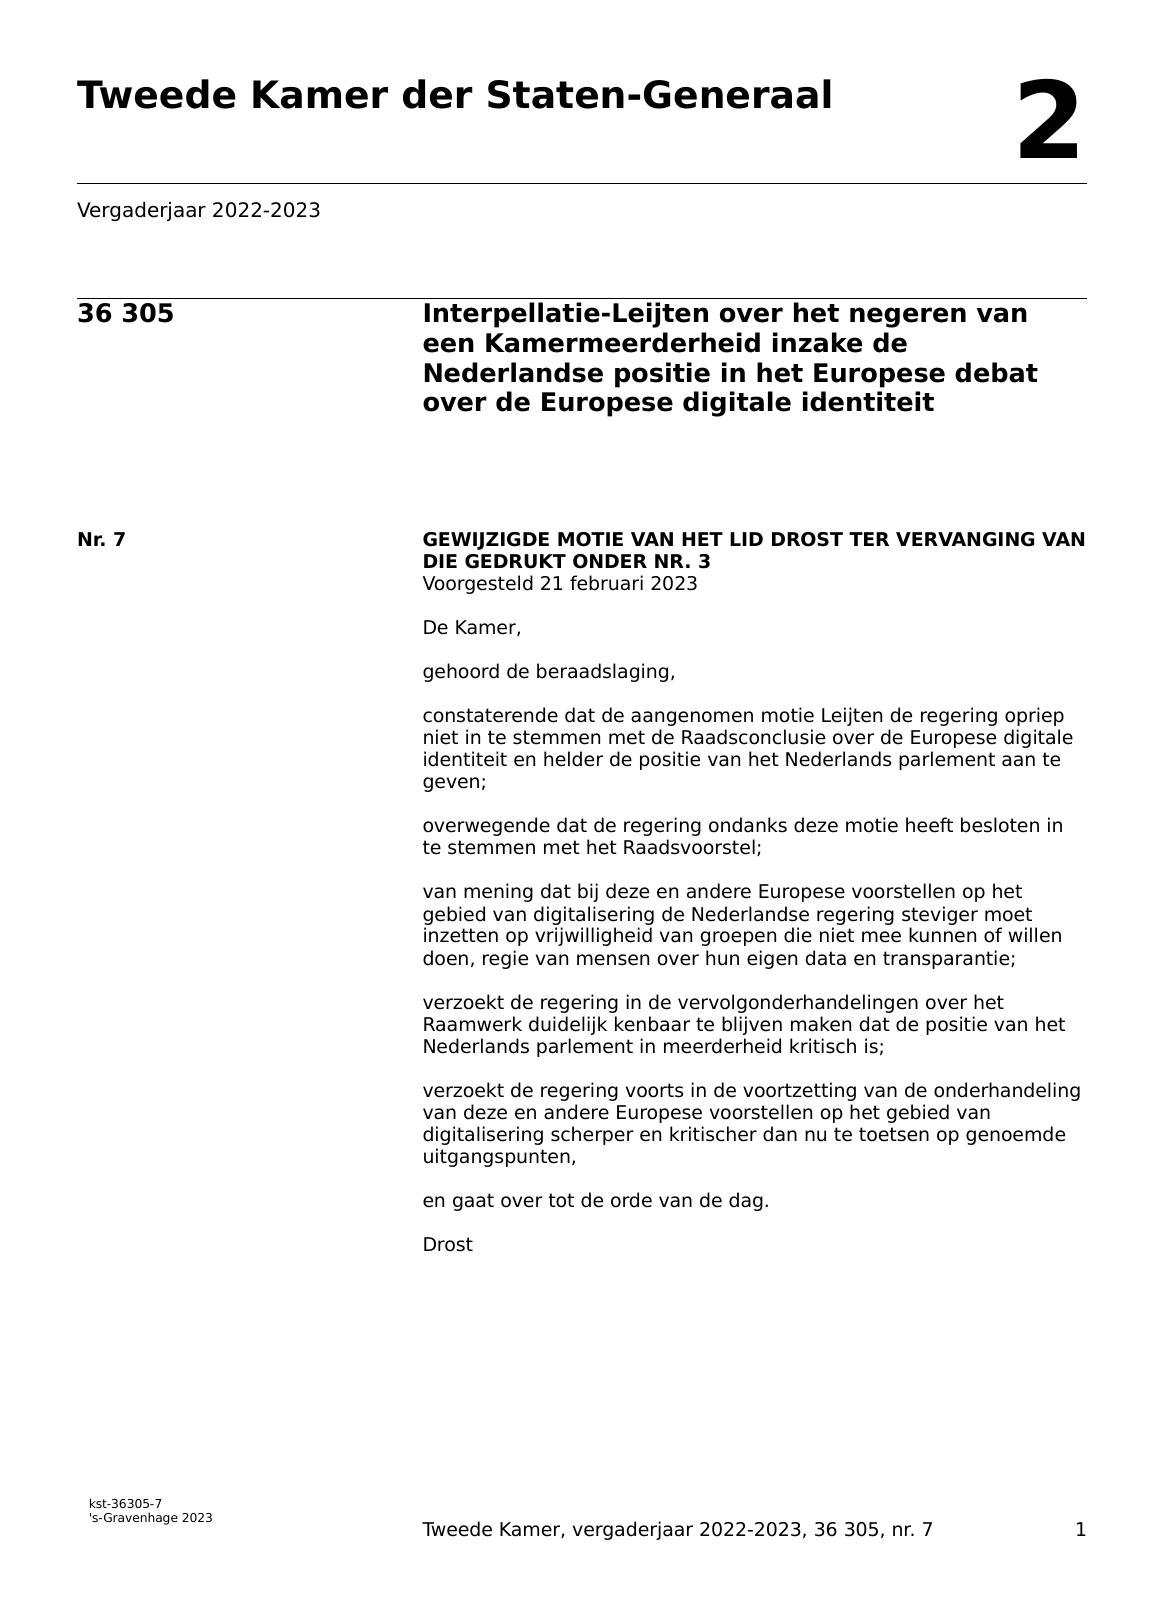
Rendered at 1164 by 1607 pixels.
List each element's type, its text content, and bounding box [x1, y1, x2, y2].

text constaterende dat de aangenomen motie Leijten de regering opriep niet in te stemmen met de Raadsconclusie over de Europese digitale identiteit en helder de positie van het Nederlands parlement aan te geven; [422, 705, 1087, 793]
text van mening dat bij deze en andere Europese voorstellen op het gebied van digitalisering de Nederlandse regering steviger moet inzetten op vrijwilligheid van groepen die niet mee kunnen of willen doen, regie van mensen over hun eigen data en transparantie; [422, 881, 1087, 969]
text Voorgesteld 21 februari 2023 [422, 573, 1087, 595]
text verzoekt de regering in de vervolgonderhandelingen over het Raamwerk duidelijk kenbaar te blijven maken dat de positie van het Nederlands parlement in meerderheid kritisch is; [422, 992, 1087, 1057]
table_header 2 [886, 59, 1087, 183]
text De Kamer, [422, 617, 1087, 639]
text overwegende dat de regering ondanks deze motie heeft besloten in te stemmen met het Raadsvoorstel; [422, 815, 1087, 859]
table_header Tweede Kamer der Staten-Generaal [77, 59, 886, 183]
text en gaat over tot de orde van de dag. [422, 1190, 1087, 1212]
subtitle 36 305 Interpellatie-Leijten over het negeren van een Kamermeerderheid inzake de Nederlandse positie in het Europese debat over de Europese digitale identiteit [77, 299, 1087, 418]
text 's-Gravenhage 2023 [88, 1511, 323, 1525]
text verzoekt de regering voorts in de voortzetting van de onderhandeling van deze en andere Europese voorstellen op het gebied van digitalisering scherper en kritischer dan nu te toetsen op genoemde uitgangspunten, [422, 1080, 1087, 1168]
subtitle Nr. 7 GEWIJZIGDE MOTIE VAN HET LID DROST TER VERVANGING VAN DIE GEDRUKT ONDER NR. 3 [77, 529, 1087, 573]
text gehoord de beraadslaging, [422, 661, 1087, 683]
table_cell Vergaderjaar 2022-2023 [77, 184, 1087, 298]
text kst-36305-7 [88, 1497, 323, 1511]
text Drost [422, 1234, 1087, 1256]
